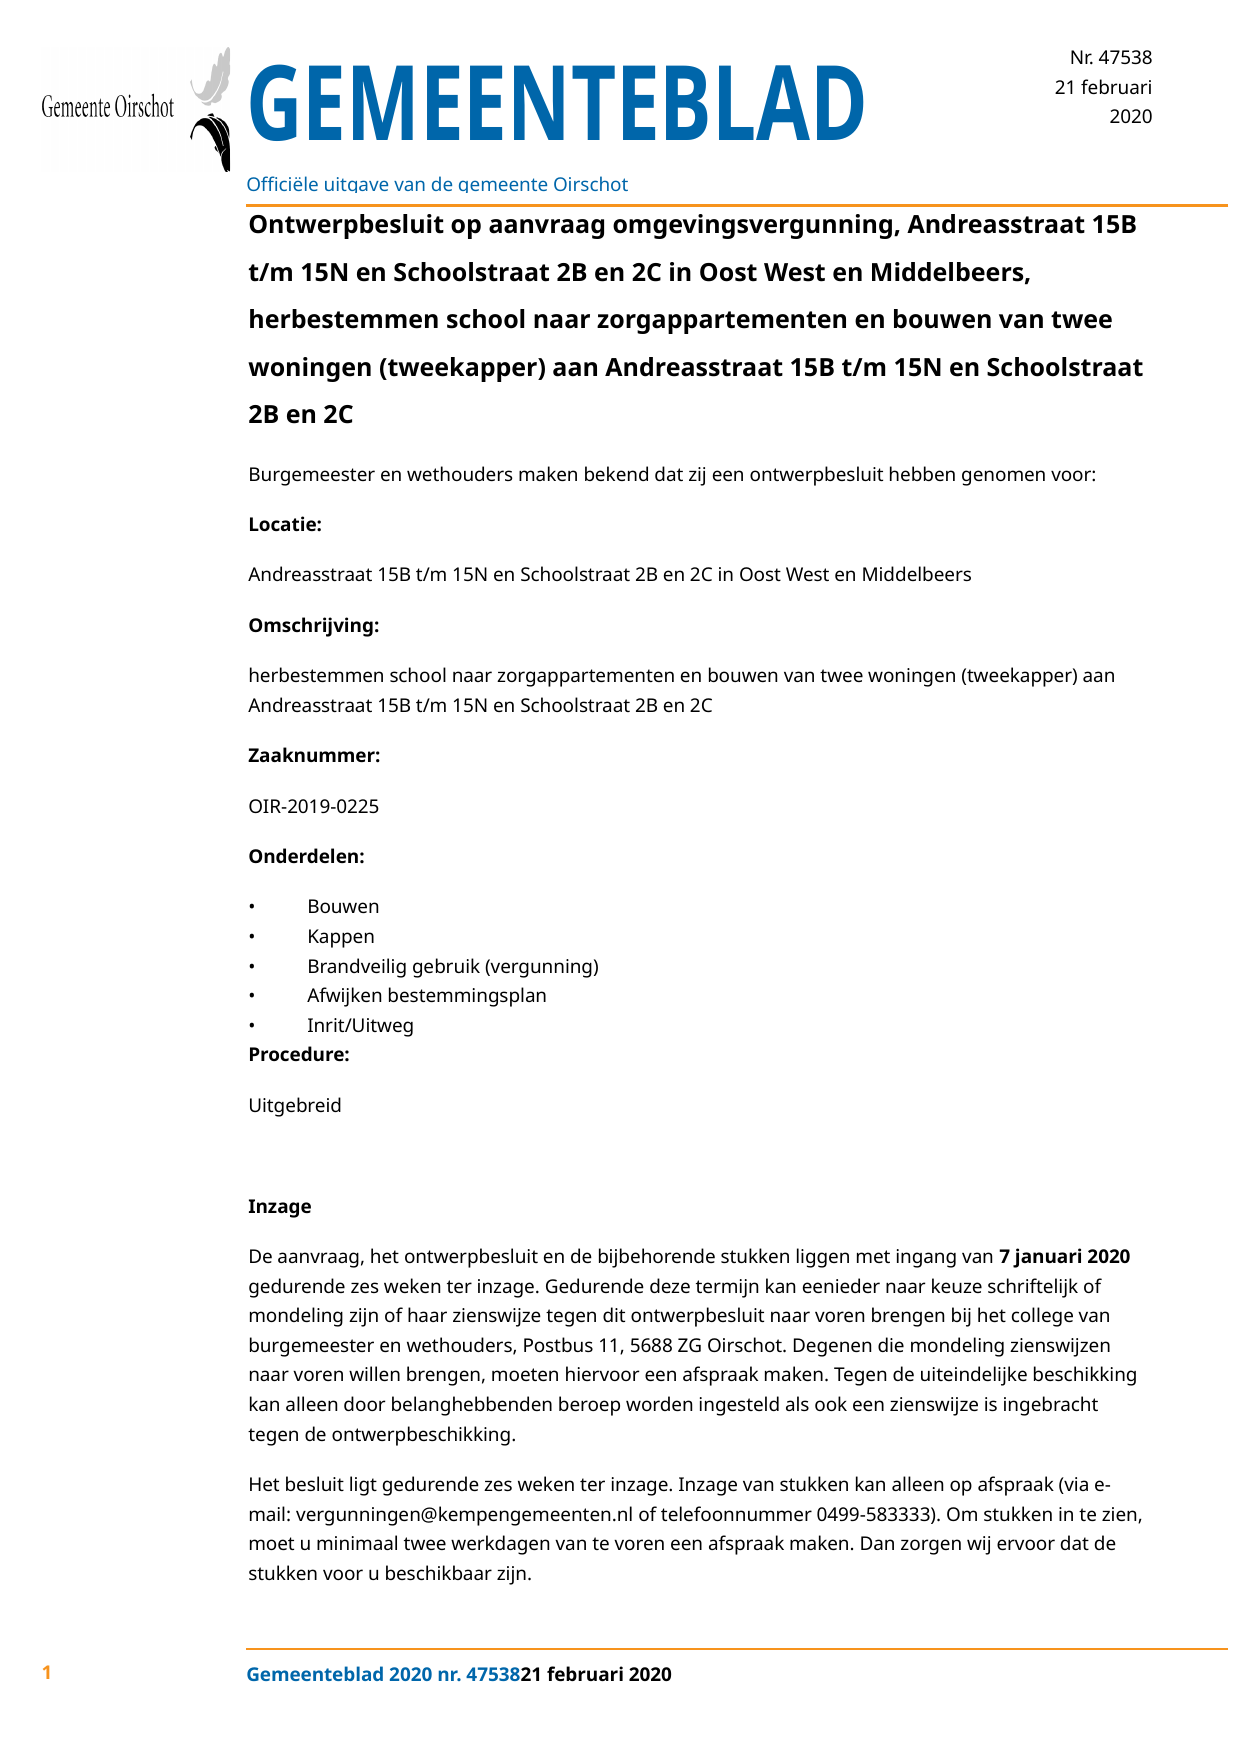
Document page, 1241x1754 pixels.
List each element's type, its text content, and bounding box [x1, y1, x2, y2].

text Ontwerpbesluit op aanvraag omgevingsvergunning, Andreasstraat 15B t/m 15N en Schoolstraat 2B en 2C in Oost West en Middelbeers, herbestemmen school naar zorgappartementen en bouwen van twee woningen (tweekapper) aan Andreasstraat 15B t/m 15N en Schoolstraat 2B en 2C [248, 207, 1152, 431]
text Inzage [248, 1193, 1152, 1218]
text Omschrijving: [248, 612, 1152, 638]
text Onderdelen: [248, 843, 1152, 869]
text herbestemmen school naar zorgappartementen en bouwen van twee woningen (tweekapper) aan Andreasstraat 15B t/m 15N en Schoolstraat 2B en 2C [248, 662, 1152, 718]
text Het besluit ligt gedurende zes weken ter inzage. Inzage van stukken kan alleen op afspraak (via e-mail: vergunningen@kempengemeenten.nl of telefoonnummer 0499-583333). Om stukken in te zien, moet u minimaal twee werkdagen van te voren een afspraak maken. Dan zorgen wij ervoor dat de stukken voor u beschikbaar zijn. [248, 1471, 1152, 1586]
picture [41, 47, 231, 172]
list Inrit/Uitweg [248, 1012, 1152, 1038]
list Bouwen [248, 894, 1152, 919]
text Andreasstraat 15B t/m 15N en Schoolstraat 2B en 2C in Oost West en Middelbeers [248, 562, 1152, 587]
list Brandveilig gebruik (vergunning) [248, 953, 1152, 978]
text OIR-2019-0225 [248, 793, 1152, 818]
text De aanvraag, het ontwerpbesluit en de bijbehorende stukken liggen met ingang van 7 januari 2020 gedurende zes weken ter inzage. Gedurende deze termijn kan eenieder naar keuze schriftelijk of mondeling zijn of haar zienswijze tegen dit ontwerpbesluit naar voren brengen bij het college van burgemeester en wethouders, Postbus 11, 5688 ZG Oirschot. Degenen die mondeling zienswijzen naar voren willen brengen, moeten hiervoor een afspraak maken. Tegen de uiteindelijke beschikking kan alleen door belanghebbenden beroep worden ingesteld als ook een zienswijze is ingebracht tegen de ontwerpbeschikking. [248, 1243, 1152, 1446]
text Locatie: [248, 511, 1152, 537]
list Afwijken bestemmingsplan [248, 982, 1152, 1008]
text Zaaknummer: [248, 742, 1152, 768]
text Burgemeester en wethouders maken bekend dat zij een ontwerpbesluit hebben genomen voor: [248, 461, 1152, 486]
list Kappen [248, 923, 1152, 949]
text Procedure: [248, 1042, 1152, 1067]
text Uitgebreid [248, 1092, 1152, 1118]
